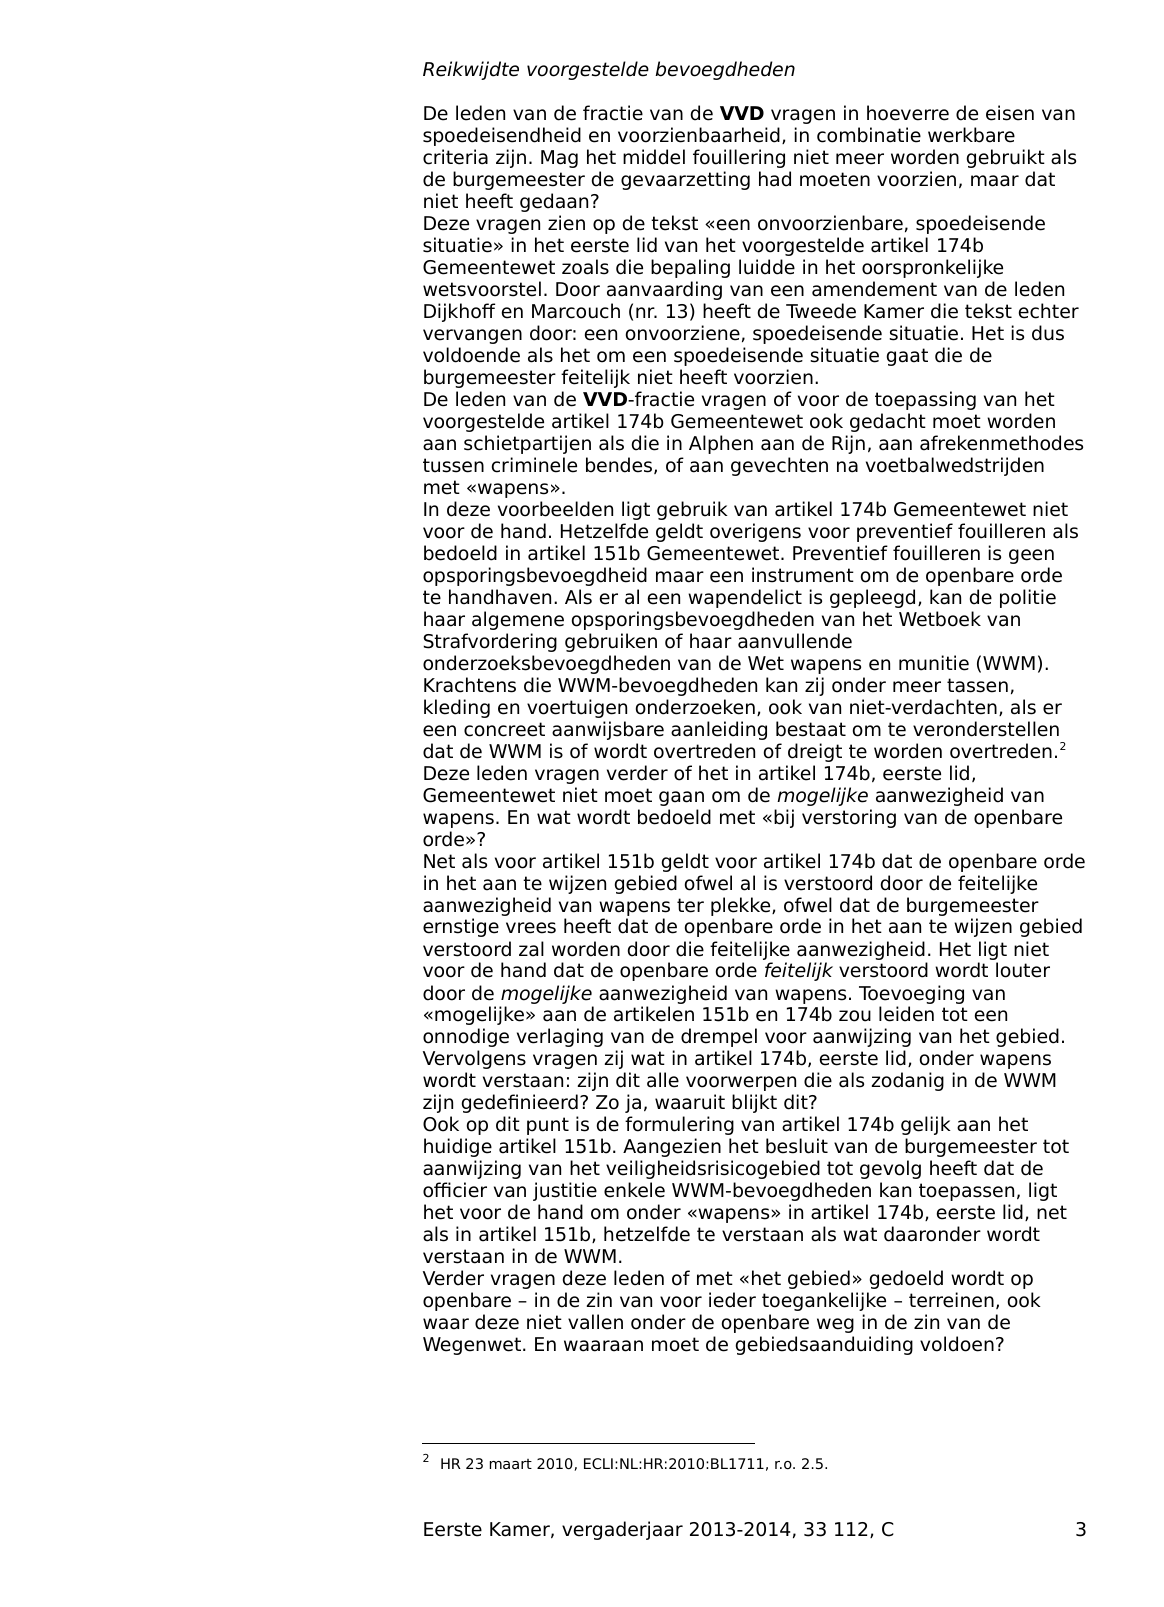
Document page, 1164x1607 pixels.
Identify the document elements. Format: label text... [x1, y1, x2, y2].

text Verder vragen deze leden of met «het gebied» gedoeld wordt op openbare – in de zin van voor ieder toegankelijke – terreinen, ook waar deze niet vallen onder de openbare weg in de zin van de Wegenwet. En waaraan moet de gebiedsaanduiding voldoen? [422, 1268, 1087, 1356]
text Deze vragen zien op de tekst «een onvoorzienbare, spoedeisende situatie» in het eerste lid van het voorgestelde artikel 174b Gemeentewet zoals die bepaling luidde in het oorspronkelijke wetsvoorstel. Door aanvaarding van een amendement van de leden Dijkhoff en Marcouch (nr. 13) heeft de Tweede Kamer die tekst echter vervangen door: een onvoorziene, spoedeisende situatie. Het is dus voldoende als het om een spoedeisende situatie gaat die de burgemeester feitelijk niet heeft voorzien. [422, 213, 1087, 389]
subtitle Reikwijdte voorgestelde bevoegdheden [422, 59, 1087, 81]
text Ook op dit punt is de formulering van artikel 174b gelijk aan het huidige artikel 151b. Aangezien het besluit van de burgemeester tot aanwijzing van het veiligheidsrisicogebied tot gevolg heeft dat de officier van justitie enkele WWM-bevoegdheden kan toepassen, ligt het voor de hand om onder «wapens» in artikel 174b, eerste lid, net als in artikel 151b, hetzelfde te verstaan als wat daaronder wordt verstaan in de WWM. [422, 1114, 1087, 1268]
text De leden van de VVD-fractie vragen of voor de toepassing van het voorgestelde artikel 174b Gemeentewet ook gedacht moet worden aan schietpartijen als die in Alphen aan de Rijn, aan afrekenmethodes tussen criminele bendes, of aan gevechten na voetbalwedstrijden met «wapens». [422, 389, 1087, 499]
text In deze voorbeelden ligt gebruik van artikel 174b Gemeentewet niet voor de hand. Hetzelfde geldt overigens voor preventief fouilleren als bedoeld in artikel 151b Gemeentewet. Preventief fouilleren is geen opsporingsbevoegdheid maar een instrument om de openbare orde te handhaven. Als er al een wapendelict is gepleegd, kan de politie haar algemene opsporingsbevoegdheden van het Wetboek van Strafvordering gebruiken of haar aanvullende onderzoeksbevoegdheden van de Wet wapens en munitie (WWM). Krachtens die WWM-bevoegdheden kan zij onder meer tassen, kleding en voertuigen onderzoeken, ook van niet-verdachten, als er een concreet aanwijsbare aanleiding bestaat om te veronderstellen dat de WWM is of wordt overtreden of dreigt te worden overtreden. [422, 499, 1087, 763]
text Net als voor artikel 151b geldt voor artikel 174b dat de openbare orde in het aan te wijzen gebied ofwel al is verstoord door de feitelijke aanwezigheid van wapens ter plekke, ofwel dat de burgemeester ernstige vrees heeft dat de openbare orde in het aan te wijzen gebied verstoord zal worden door die feitelijke aanwezigheid. Het ligt niet voor de hand dat de openbare orde feitelijk verstoord wordt louter door de mogelijke aanwezigheid van wapens. Toevoeging van «mogelijke» aan de artikelen 151b en 174b zou leiden tot een onnodige verlaging van de drempel voor aanwijzing van het gebied. [422, 851, 1087, 1048]
text De leden van de fractie van de VVD vragen in hoeverre de eisen van spoedeisendheid en voorzienbaarheid, in combinatie werkbare criteria zijn. Mag het middel fouillering niet meer worden gebruikt als de burgemeester de gevaarzetting had moeten voorzien, maar dat niet heeft gedaan? [422, 103, 1087, 213]
text HR 23 maart 2010, ECLI:NL:HR:2010:BL1711, r.o. 2.5. [422, 1452, 1087, 1474]
text Vervolgens vragen zij wat in artikel 174b, eerste lid, onder wapens wordt verstaan: zijn dit alle voorwerpen die als zodanig in de WWM zijn gedefinieerd? Zo ja, waaruit blijkt dit? [422, 1048, 1087, 1114]
text Deze leden vragen verder of het in artikel 174b, eerste lid, Gemeentewet niet moet gaan om de mogelijke aanwezigheid van wapens. En wat wordt bedoeld met «bij verstoring van de openbare orde»? [422, 763, 1087, 851]
